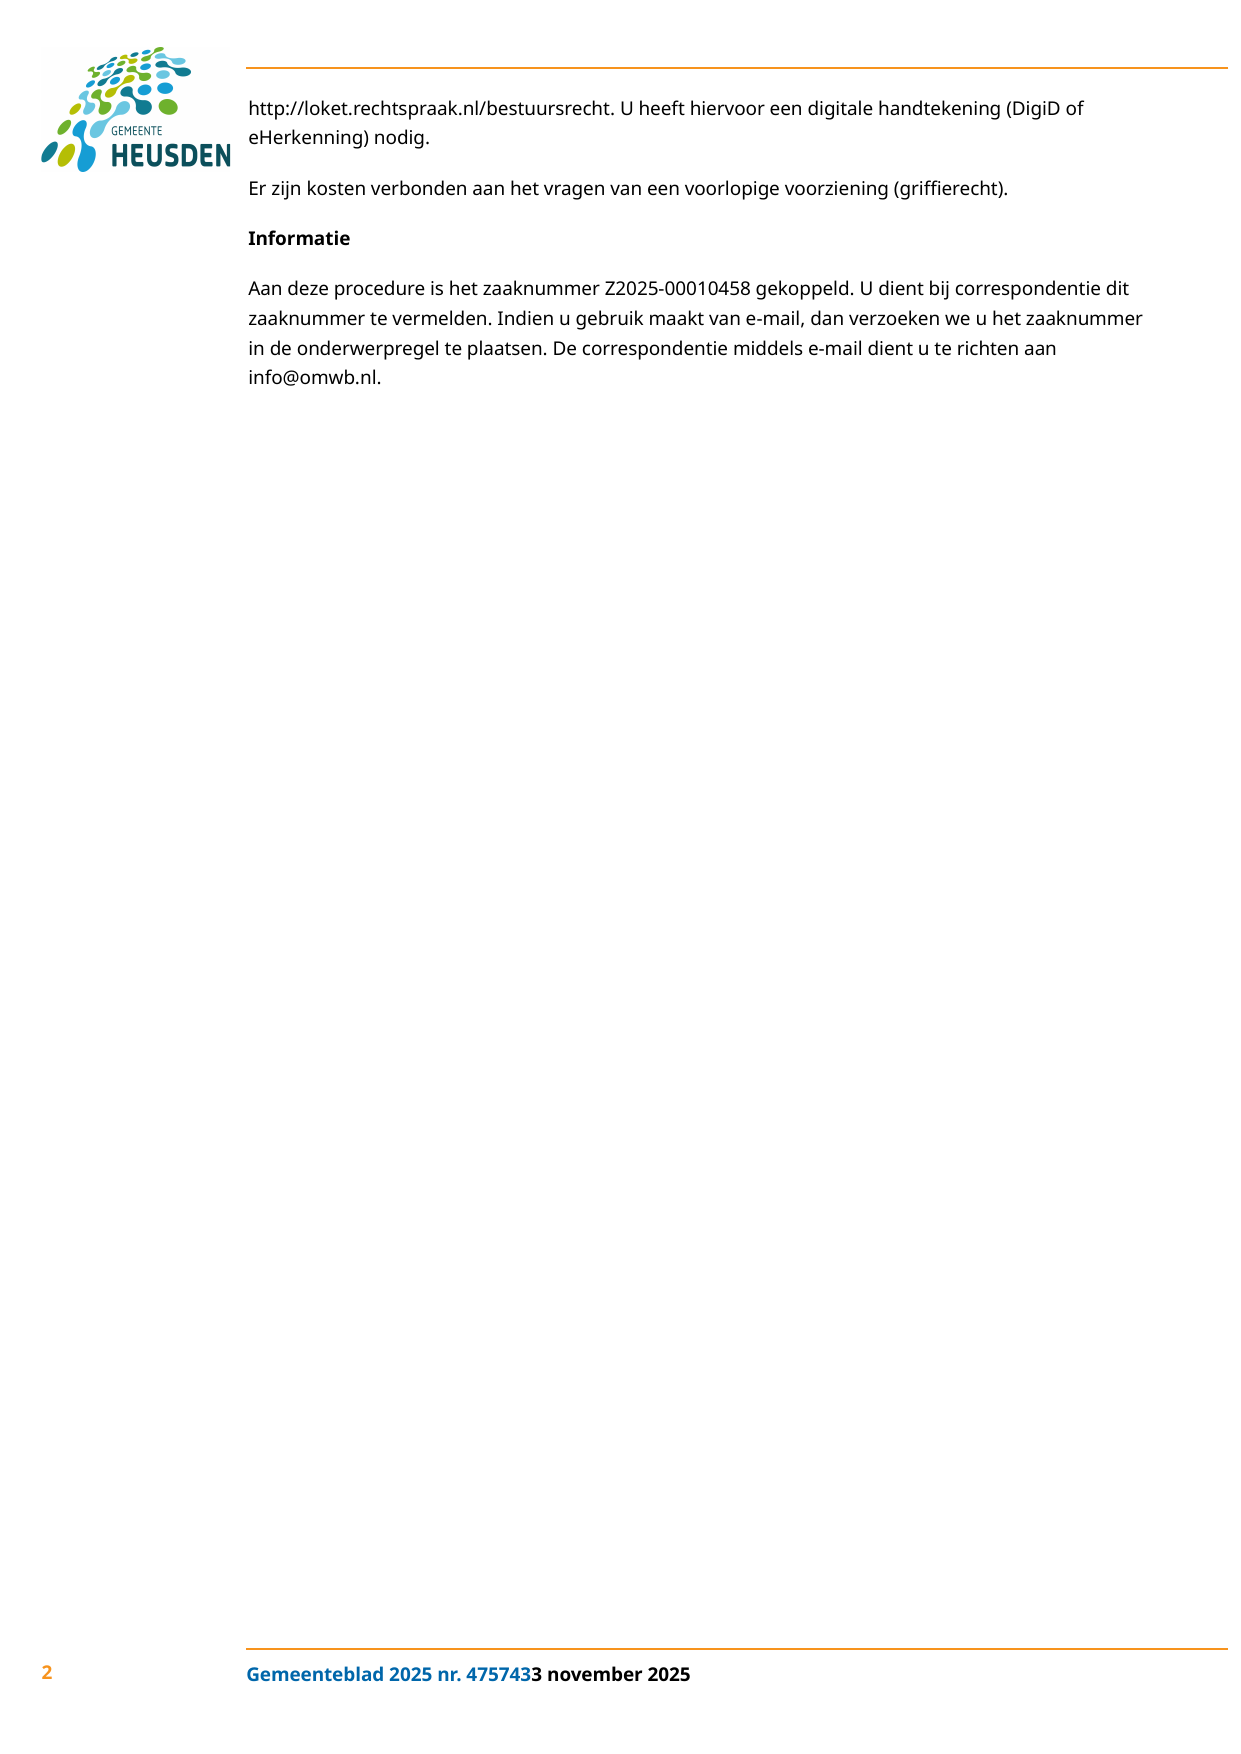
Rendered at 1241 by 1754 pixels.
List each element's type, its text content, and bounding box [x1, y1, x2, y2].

text Aan deze procedure is het zaaknummer Z2025-00010458 gekoppeld. U dient bij correspondentie dit zaaknummer te vermelden. Indien u gebruik maakt van e-mail, dan verzoeken we u het zaaknummer in de onderwerpregel te plaatsen. De correspondentie middels e-mail dient u te richten aan info@omwb.nl. [248, 276, 1152, 390]
text http://loket.rechtspraak.nl/bestuursrecht. U heeft hiervoor een digitale handtekening (DigiD of eHerkenning) nodig. [248, 95, 1152, 150]
picture [41, 47, 231, 172]
text Informatie [248, 225, 1152, 251]
text Er zijn kosten verbonden aan het vragen van een voorlopige voorziening (griffierecht). [248, 175, 1152, 201]
